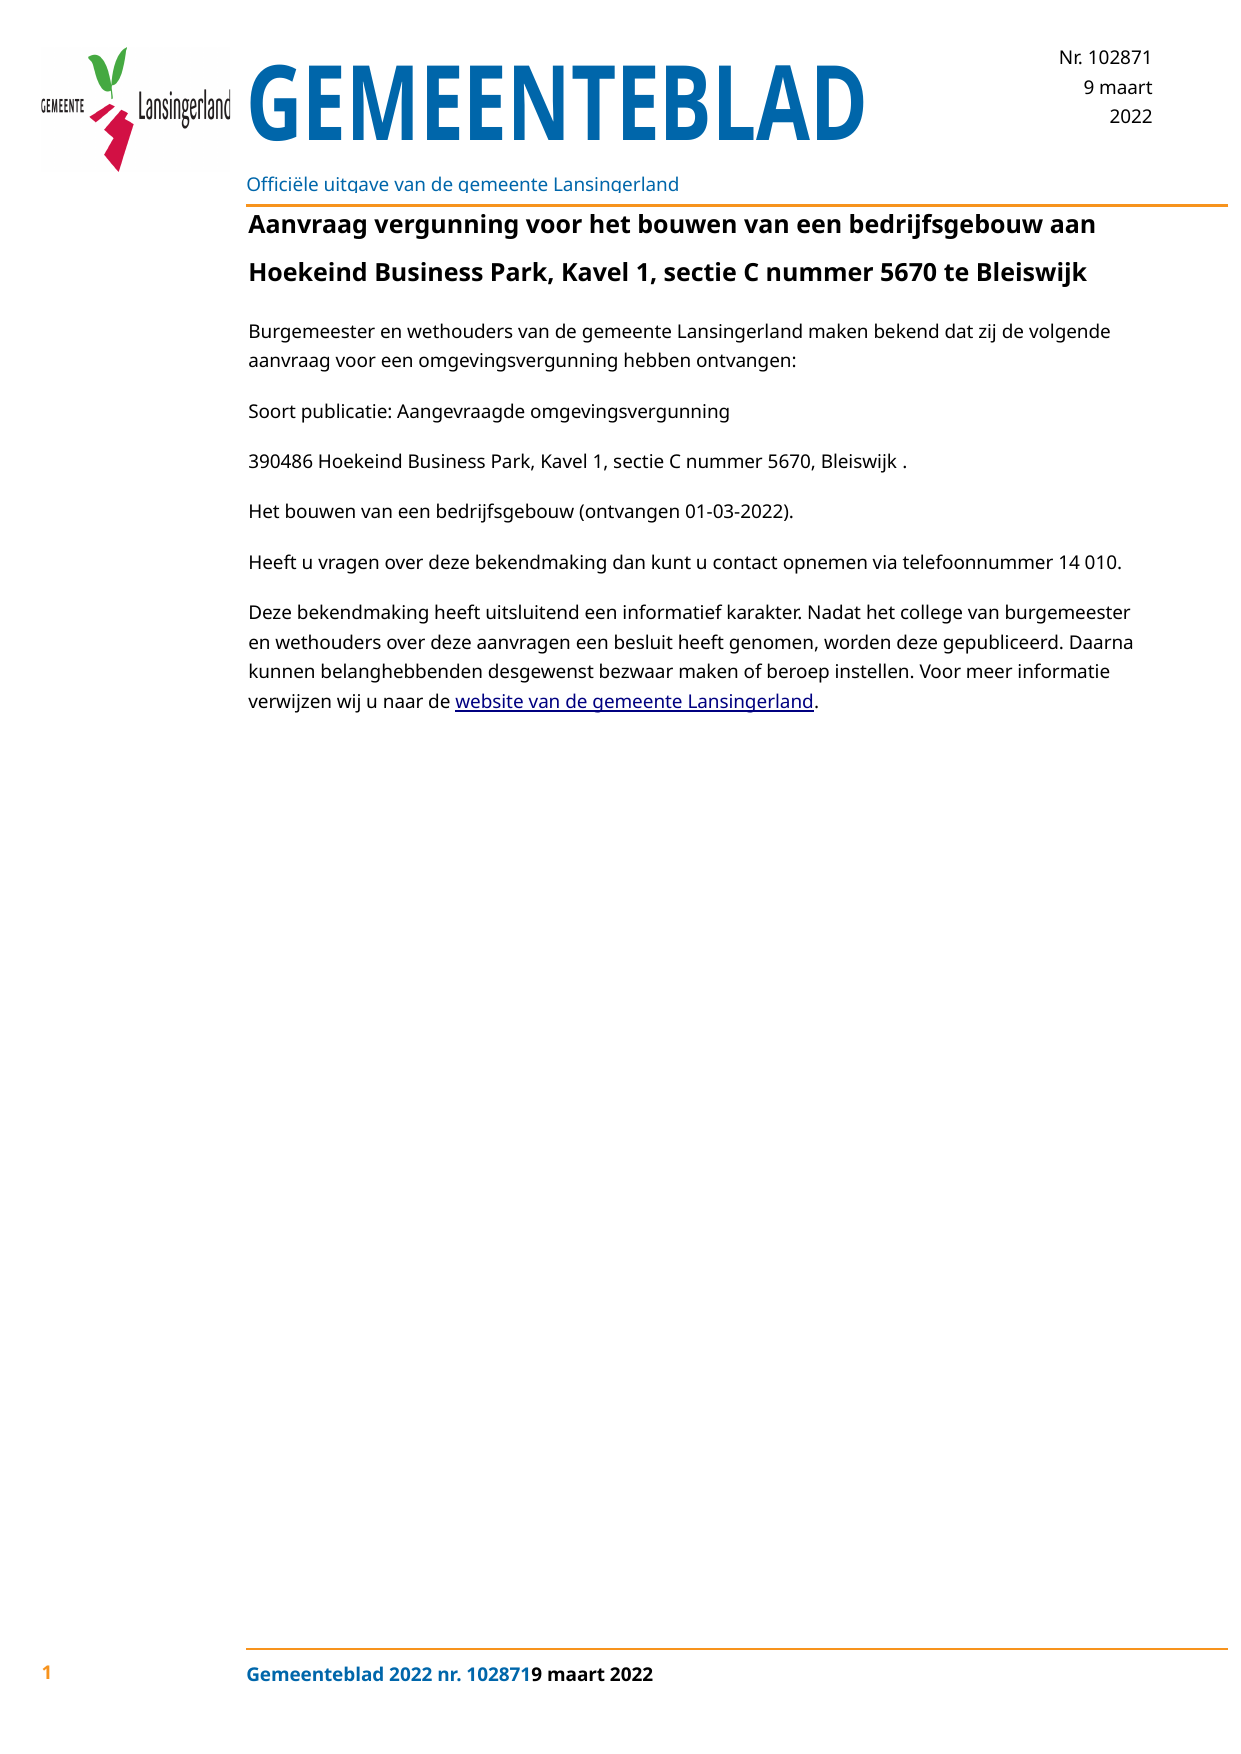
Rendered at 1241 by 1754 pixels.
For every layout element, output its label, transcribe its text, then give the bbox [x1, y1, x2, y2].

text Burgemeester en wethouders van de gemeente Lansingerland maken bekend dat zij de volgende aanvraag voor een omgevingsvergunning hebben ontvangen: [248, 318, 1152, 373]
text Heeft u vragen over deze bekendmaking dan kunt u contact opnemen via telefoonnummer 14 010. [248, 549, 1152, 575]
text Soort publicatie: Aangevraagde omgevingsvergunning [248, 398, 1152, 424]
text Deze bekendmaking heeft uitsluitend een informatief karakter. Nadat het college van burgemeester en wethouders over deze aanvragen een besluit heeft genomen, worden deze gepubliceerd. Daarna kunnen belanghebbenden desgewenst bezwaar maken of beroep instellen. Voor meer informatie verwijzen wij u naar de website van de gemeente Lansingerland. [248, 599, 1152, 714]
text Het bouwen van een bedrijfsgebouw (ontvangen 01-03-2022). [248, 499, 1152, 524]
text 390486 Hoekeind Business Park, Kavel 1, sectie C nummer 5670, Bleiswijk . [248, 448, 1152, 474]
picture [41, 47, 231, 172]
text Aanvraag vergunning voor het bouwen van een bedrijfsgebouw aan Hoekeind Business Park, Kavel 1, sectie C nummer 5670 te Bleiswijk [248, 207, 1152, 288]
